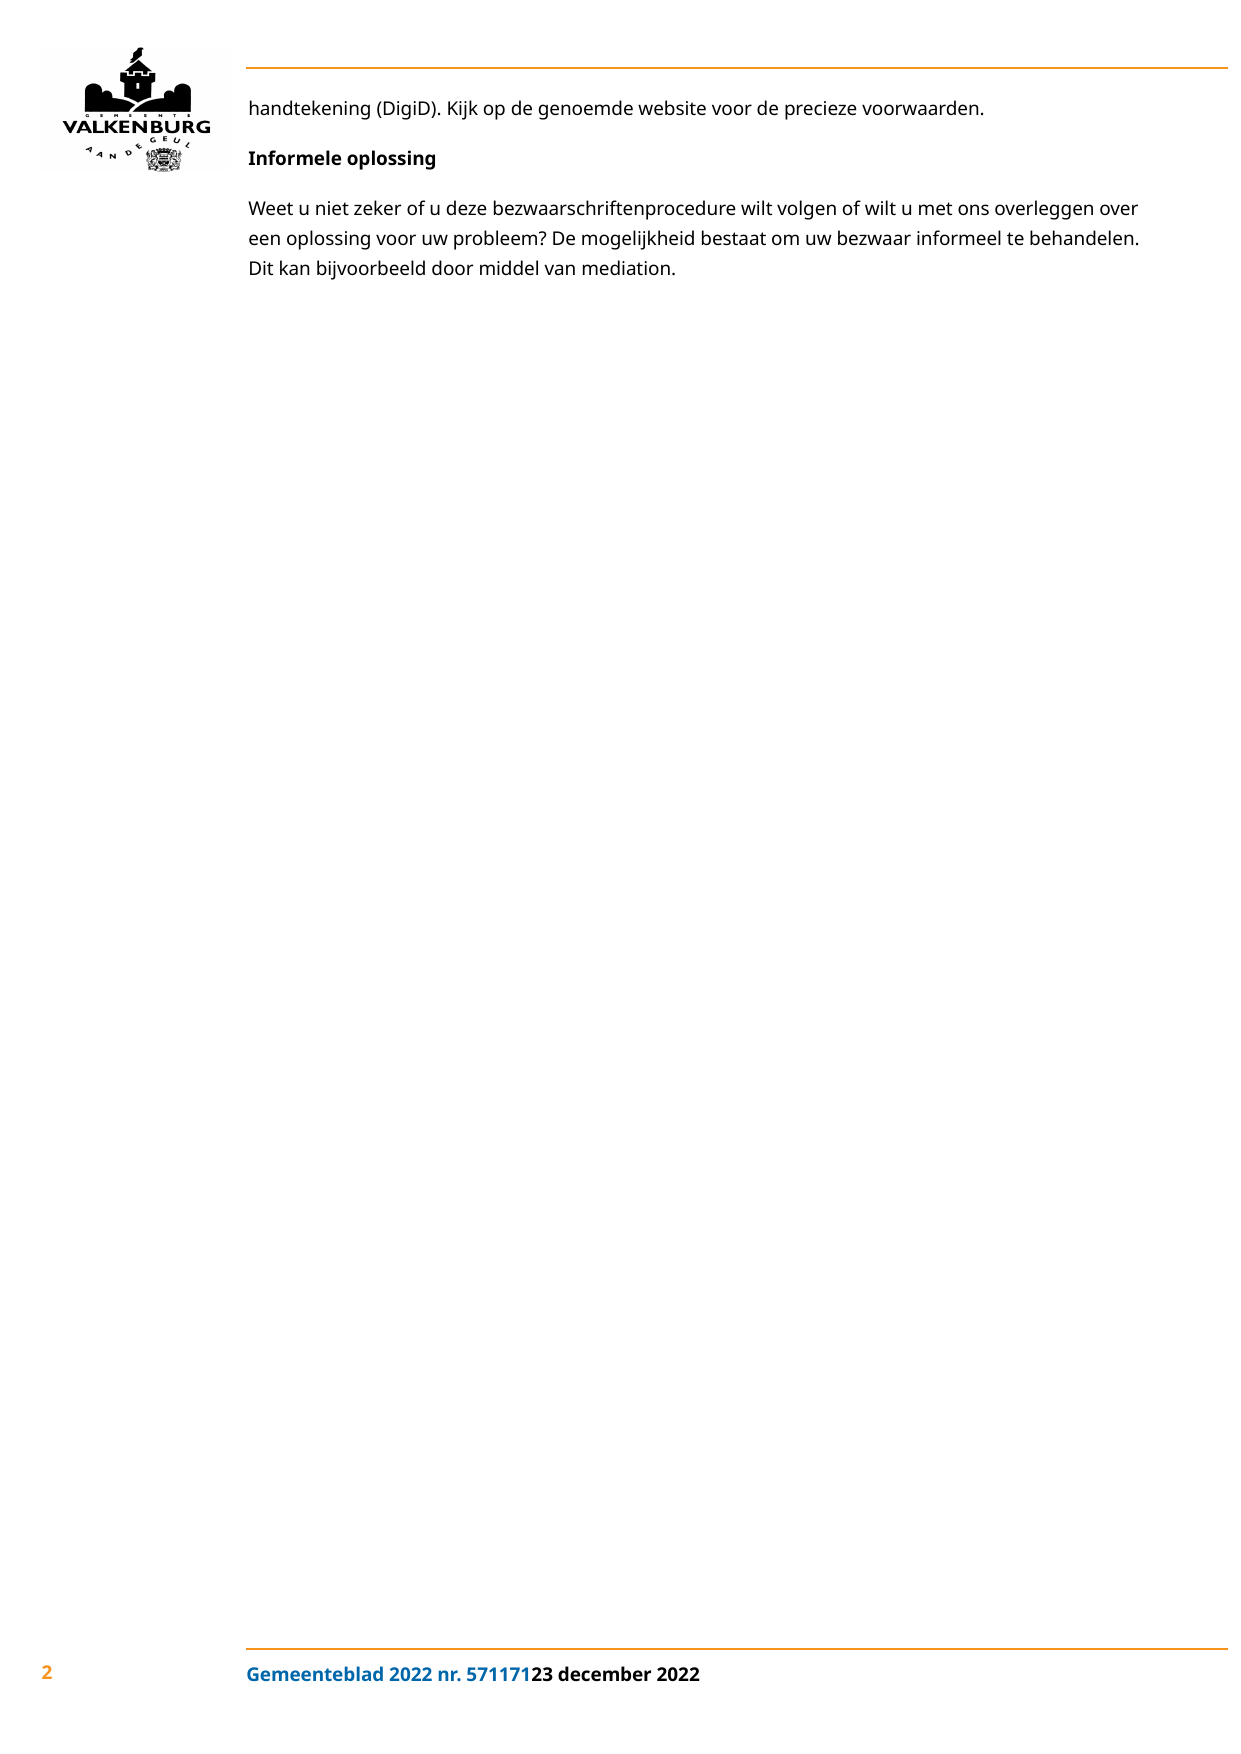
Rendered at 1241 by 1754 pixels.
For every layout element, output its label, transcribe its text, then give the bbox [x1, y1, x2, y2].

picture [41, 47, 231, 172]
text handtekening (DigiD). Kijk op de genoemde website voor de precieze voorwaarden. [248, 95, 1152, 121]
text Weet u niet zeker of u deze bezwaarschriftenprocedure wilt volgen of wilt u met ons overleggen over een oplossing voor uw probleem? De mogelijkheid bestaat om uw bezwaar informeel te behandelen. Dit kan bijvoorbeeld door middel van mediation. [248, 196, 1152, 281]
text Informele oplossing [248, 145, 1152, 171]
